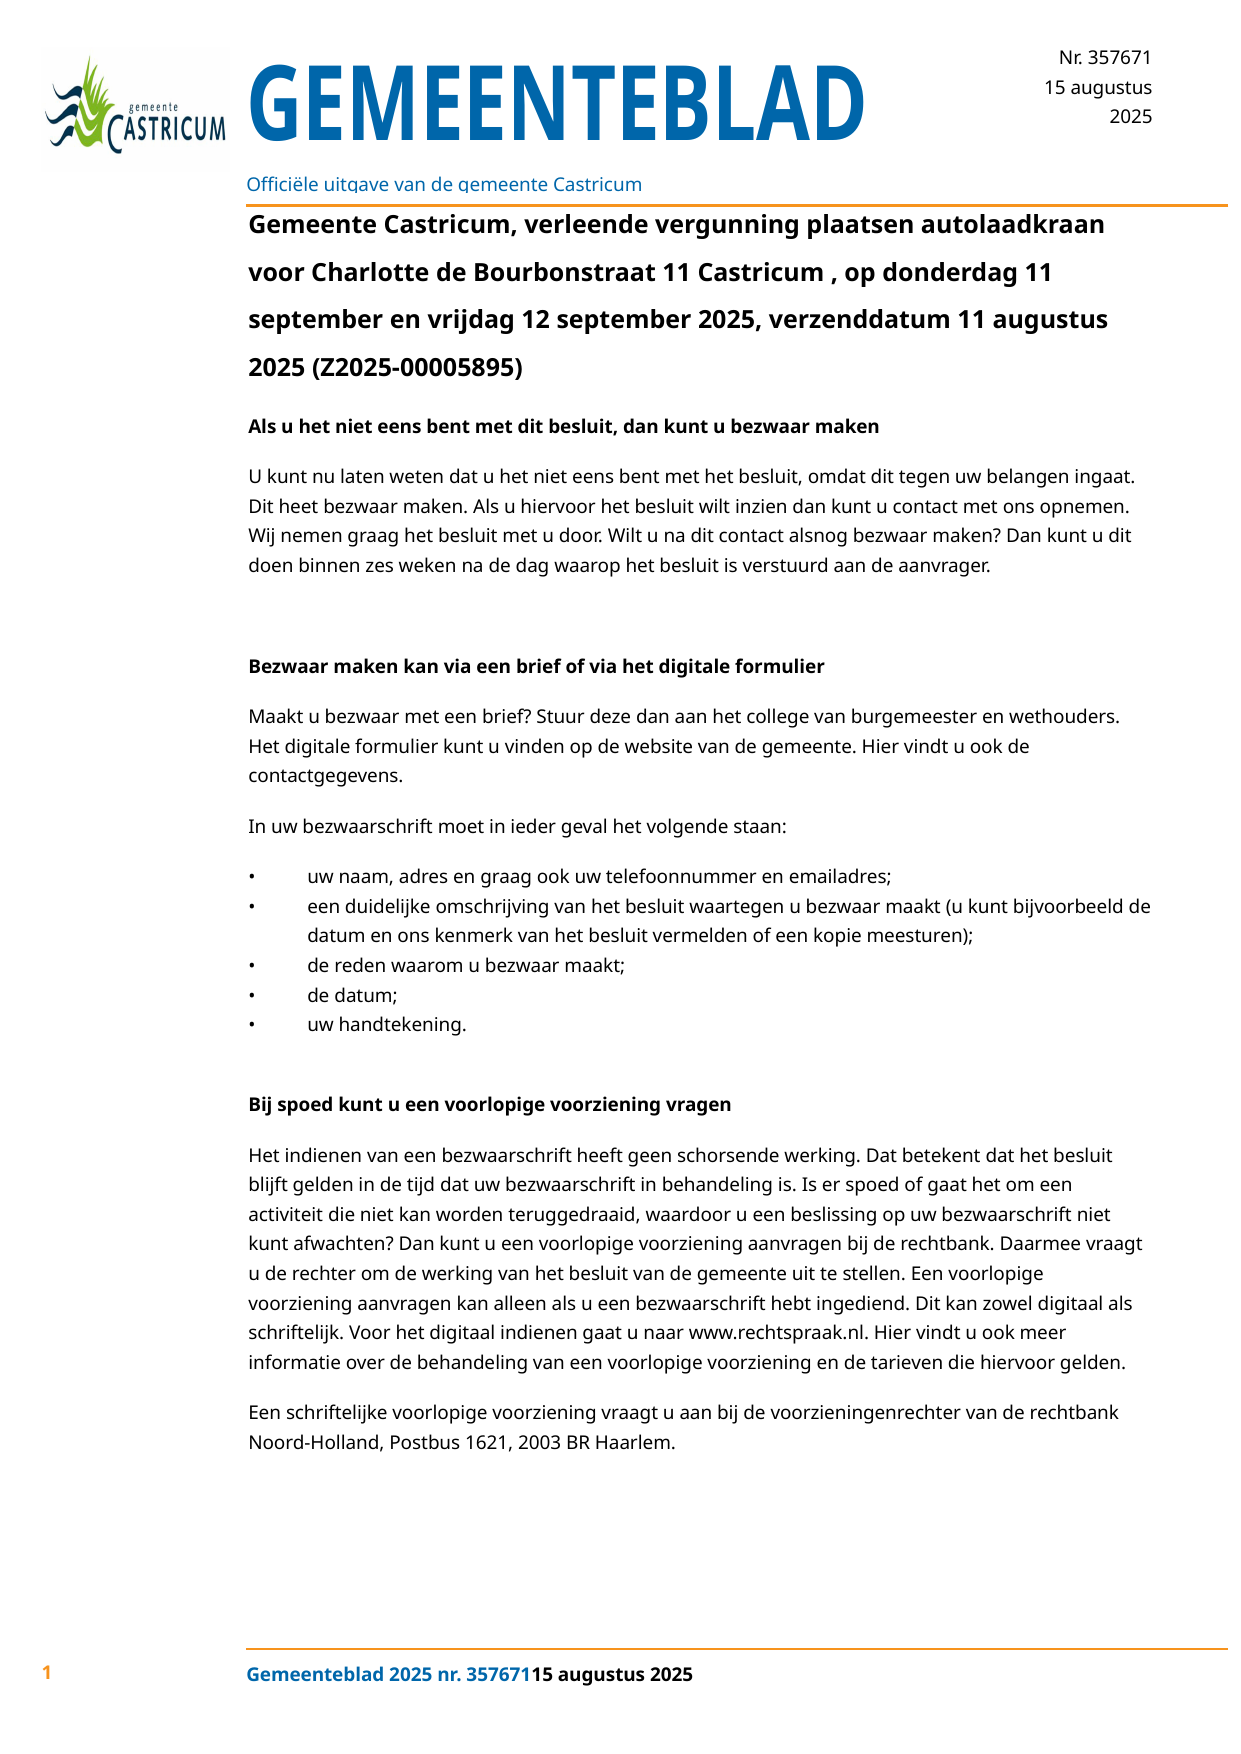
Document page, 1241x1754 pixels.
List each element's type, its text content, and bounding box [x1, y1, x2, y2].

list uw handtekening. [248, 1011, 1152, 1037]
picture [41, 47, 231, 172]
text Bezwaar maken kan via een brief of via het digitale formulier [248, 653, 1152, 679]
list een duidelijke omschrijving van het besluit waartegen u bezwaar maakt (u kunt bijvoorbeeld de datum en ons kenmerk van het besluit vermelden of een kopie meesturen); [248, 893, 1152, 948]
text In uw bezwaarschrift moet in ieder geval het volgende staan: [248, 813, 1152, 839]
list de reden waarom u bezwaar maakt; [248, 952, 1152, 978]
text Bij spoed kunt u een voorlopige voorziening vragen [248, 1091, 1152, 1117]
text Het indienen van een bezwaarschrift heeft geen schorsende werking. Dat betekent dat het besluit blijft gelden in de tijd dat uw bezwaarschrift in behandeling is. Is er spoed of gaat het om een activiteit die niet kan worden teruggedraaid, waardoor u een beslissing op uw bezwaarschrift niet kunt afwachten? Dan kunt u een voorlopige voorziening aanvragen bij de rechtbank. Daarmee vraagt u de rechter om de werking van het besluit van de gemeente uit te stellen. Een voorlopige voorziening aanvragen kan alleen als u een bezwaarschrift hebt ingediend. Dit kan zowel digitaal als schriftelijk. Voor het digitaal indienen gaat u naar www.rechtspraak.nl. Hier vindt u ook meer informatie over de behandeling van een voorlopige voorziening en de tarieven die hiervoor gelden. [248, 1142, 1152, 1375]
text Een schriftelijke voorlopige voorziening vraagt u aan bij de voorzieningenrechter van de rechtbank Noord-Holland, Postbus 1621, 2003 BR Haarlem. [248, 1399, 1152, 1455]
text Maakt u bezwaar met een brief? Stuur deze dan aan het college van burgemeester en wethouders. Het digitale formulier kunt u vinden op de website van de gemeente. Hier vindt u ook de contactgegevens. [248, 703, 1152, 788]
list uw naam, adres en graag ook uw telefoonnummer en emailadres; [248, 863, 1152, 889]
list de datum; [248, 982, 1152, 1008]
text U kunt nu laten weten dat u het niet eens bent met het besluit, omdat dit tegen uw belangen ingaat. Dit heet bezwaar maken. Als u hiervoor het besluit wilt inzien dan kunt u contact met ons opnemen. Wij nemen graag het besluit met u door. Wilt u na dit contact alsnog bezwaar maken? Dan kunt u dit doen binnen zes weken na de dag waarop het besluit is verstuurd aan de aanvrager. [248, 463, 1152, 578]
text Gemeente Castricum, verleende vergunning plaatsen autolaadkraan voor Charlotte de Bourbonstraat 11 Castricum , op donderdag 11 september en vrijdag 12 september 2025, verzenddatum 11 augustus 2025 (Z2025-00005895) [248, 207, 1152, 384]
text Als u het niet eens bent met dit besluit, dan kunt u bezwaar maken [248, 413, 1152, 439]
